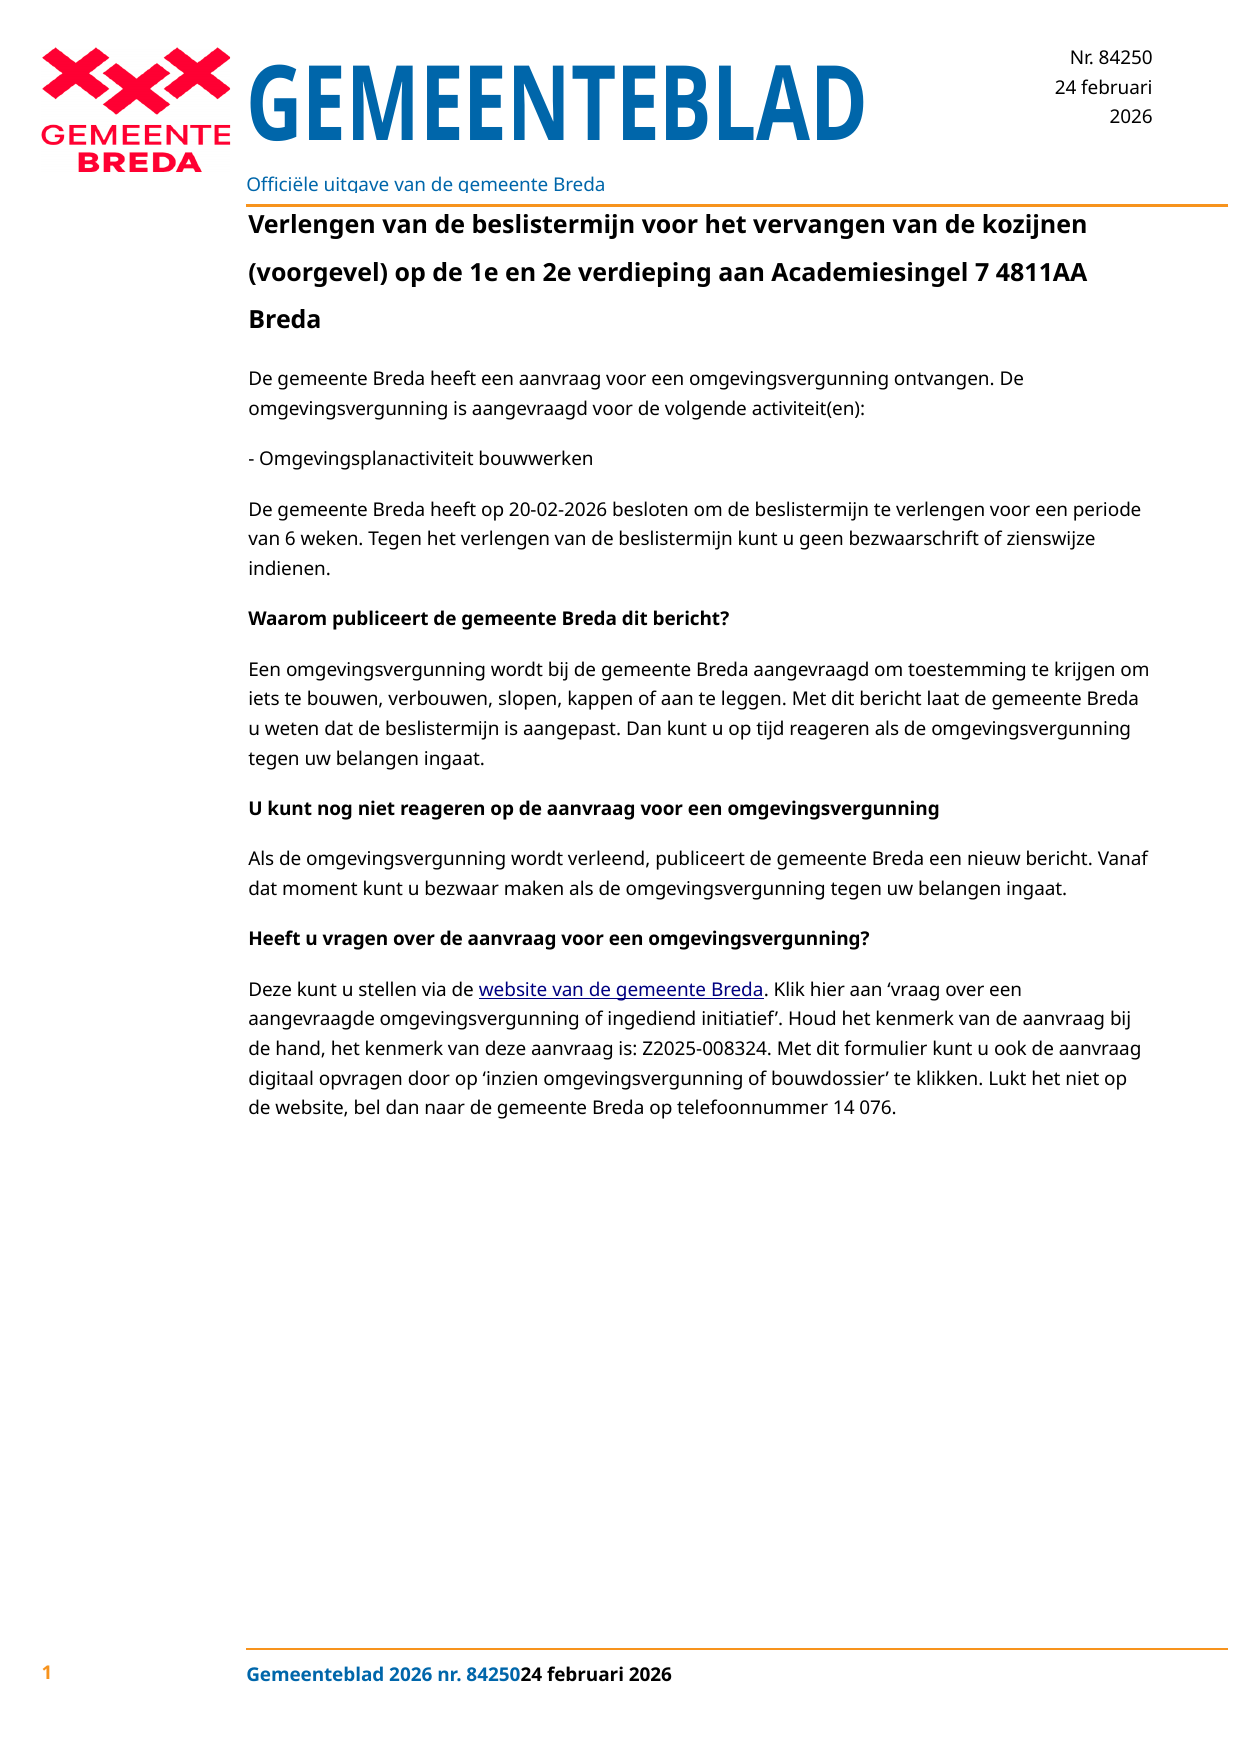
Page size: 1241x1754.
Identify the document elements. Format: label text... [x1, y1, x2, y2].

text De gemeente Breda heeft op 20-02-2026 besloten om de beslistermijn te verlengen voor een periode van 6 weken. Tegen het verlengen van de beslistermijn kunt u geen bezwaarschrift of zienswijze indienen. [248, 496, 1152, 581]
text De gemeente Breda heeft een aanvraag voor een omgevingsvergunning ontvangen. De omgevingsvergunning is aangevraagd voor de volgende activiteit(en): [248, 366, 1152, 421]
text Heeft u vragen over de aanvraag voor een omgevingsvergunning? [248, 926, 1152, 951]
text Als de omgevingsvergunning wordt verleend, publiceert de gemeente Breda een nieuw bericht. Vanaf dat moment kunt u bezwaar maken als de omgevingsvergunning tegen uw belangen ingaat. [248, 846, 1152, 901]
text - Omgevingsplanactiviteit bouwwerken [248, 446, 1152, 471]
text Waarom publiceert de gemeente Breda dit bericht? [248, 606, 1152, 631]
text Een omgevingsvergunning wordt bij de gemeente Breda aangevraagd om toestemming te krijgen om iets te bouwen, verbouwen, slopen, kappen of aan te leggen. Met dit bericht laat de gemeente Breda u weten dat de beslistermijn is aangepast. Dan kunt u op tijd reageren als de omgevingsvergunning tegen uw belangen ingaat. [248, 656, 1152, 770]
text Verlengen van de beslistermijn voor het vervangen van de kozijnen (voorgevel) op de 1e en 2e verdieping aan Academiesingel 7 4811AA Breda [248, 207, 1152, 336]
picture [41, 47, 231, 172]
text U kunt nog niet reageren op de aanvraag voor een omgevingsvergunning [248, 795, 1152, 821]
text Deze kunt u stellen via de website van de gemeente Breda. Klik hier aan ‘vraag over een aangevraagde omgevingsvergunning of ingediend initiatief’. Houd het kenmerk van de aanvraag bij de hand, het kenmerk van deze aanvraag is: Z2025-008324. Met dit formulier kunt u ook de aanvraag digitaal opvragen door op ‘inzien omgevingsvergunning of bouwdossier’ te klikken. Lukt het niet op de website, bel dan naar de gemeente Breda op telefoonnummer 14 076. [248, 976, 1152, 1120]
